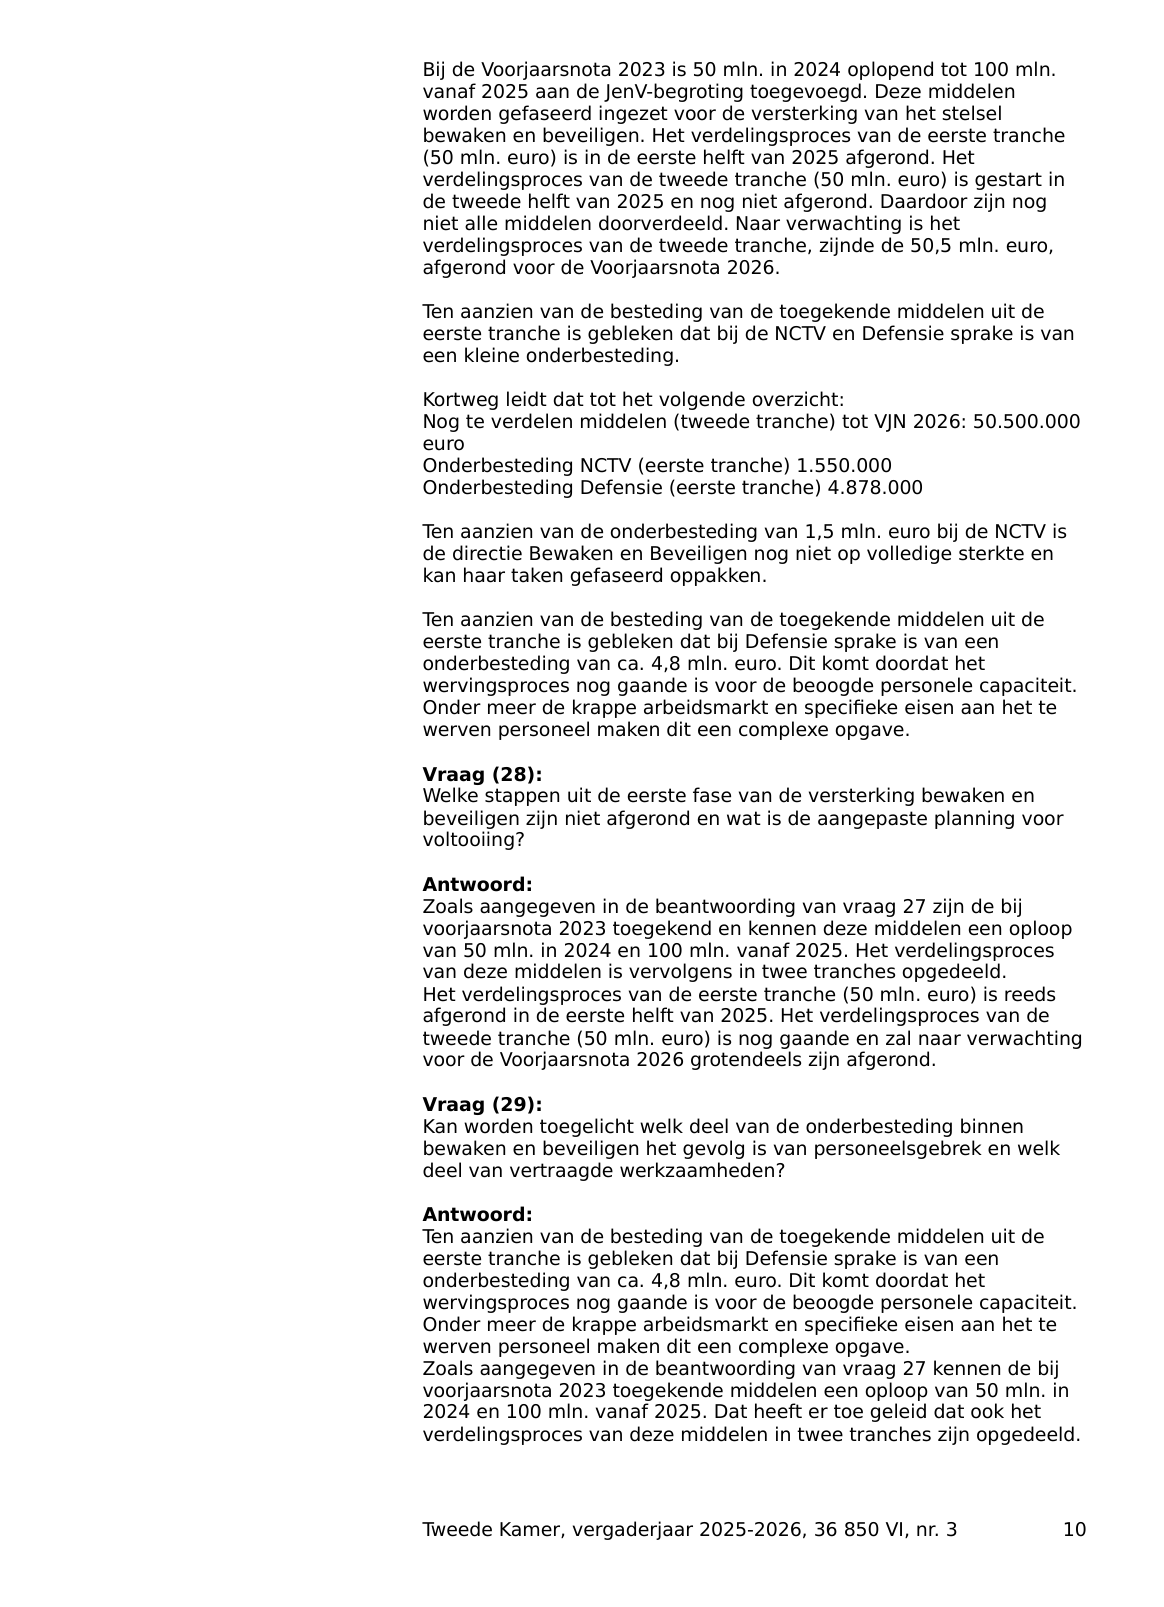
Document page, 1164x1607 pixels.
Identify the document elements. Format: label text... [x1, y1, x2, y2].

text Antwoord: [422, 873, 1087, 896]
text Welke stappen uit de eerste fase van de versterking bewaken en beveiligen zijn niet afgerond en wat is de aangepaste planning voor voltooiing? [422, 785, 1087, 851]
text Ten aanzien van de onderbesteding van 1,5 mln. euro bij de NCTV is de directie Bewaken en Beveiligen nog niet op volledige sterkte en kan haar taken gefaseerd oppakken. [422, 521, 1087, 587]
text Ten aanzien van de besteding van de toegekende middelen uit de eerste tranche is gebleken dat bij Defensie sprake is van een onderbesteding van ca. 4,8 mln. euro. Dit komt doordat het wervingsproces nog gaande is voor de beoogde personele capaciteit. Onder meer de krappe arbeidsmarkt en specifieke eisen aan het te werven personeel maken dit een complexe opgave. [422, 1226, 1087, 1357]
text Antwoord: [422, 1204, 1087, 1226]
text Nog te verdelen middelen (tweede tranche) tot VJN 2026: 50.500.000 euro [422, 411, 1087, 455]
text Het verdelingsproces van de eerste tranche (50 mln. euro) is reeds afgerond in de eerste helft van 2025. Het verdelingsproces van de tweede tranche (50 mln. euro) is nog gaande en zal naar verwachting voor de Voorjaarsnota 2026 grotendeels zijn afgerond. [422, 983, 1087, 1071]
text Kortweg leidt dat tot het volgende overzicht: [422, 389, 1087, 411]
text Ten aanzien van de besteding van de toegekende middelen uit de eerste tranche is gebleken dat bij Defensie sprake is van een onderbesteding van ca. 4,8 mln. euro. Dit komt doordat het wervingsproces nog gaande is voor de beoogde personele capaciteit. Onder meer de krappe arbeidsmarkt en specifieke eisen aan het te werven personeel maken dit een complexe opgave. [422, 609, 1087, 741]
text Kan worden toegelicht welk deel van de onderbesteding binnen bewaken en beveiligen het gevolg is van personeelsgebrek en welk deel van vertraagde werkzaamheden? [422, 1116, 1087, 1181]
text Zoals aangegeven in de beantwoording van vraag 27 kennen de bij voorjaarsnota 2023 toegekende middelen een oploop van 50 mln. in 2024 en 100 mln. vanaf 2025. Dat heeft er toe geleid dat ook het verdelingsproces van deze middelen in twee tranches zijn opgedeeld. [422, 1357, 1087, 1445]
text Vraag (28): [422, 763, 1087, 785]
text Ten aanzien van de besteding van de toegekende middelen uit de eerste tranche is gebleken dat bij de NCTV en Defensie sprake is van een kleine onderbesteding. [422, 301, 1087, 367]
text Bij de Voorjaarsnota 2023 is 50 mln. in 2024 oplopend tot 100 mln. vanaf 2025 aan de JenV-begroting toegevoegd. Deze middelen worden gefaseerd ingezet voor de versterking van het stelsel bewaken en beveiligen. Het verdelingsproces van de eerste tranche (50 mln. euro) is in de eerste helft van 2025 afgerond. Het verdelingsproces van de tweede tranche (50 mln. euro) is gestart in de tweede helft van 2025 en nog niet afgerond. Daardoor zijn nog niet alle middelen doorverdeeld. Naar verwachting is het verdelingsproces van de tweede tranche, zijnde de 50,5 mln. euro, afgerond voor de Voorjaarsnota 2026. [422, 59, 1087, 279]
text Zoals aangegeven in de beantwoording van vraag 27 zijn de bij voorjaarsnota 2023 toegekend en kennen deze middelen een oploop van 50 mln. in 2024 en 100 mln. vanaf 2025. Het verdelingsproces van deze middelen is vervolgens in twee tranches opgedeeld. [422, 896, 1087, 983]
text Vraag (29): [422, 1093, 1087, 1116]
text Onderbesteding NCTV (eerste tranche) 1.550.000 [422, 455, 1087, 477]
text Onderbesteding Defensie (eerste tranche) 4.878.000 [422, 477, 1087, 499]
